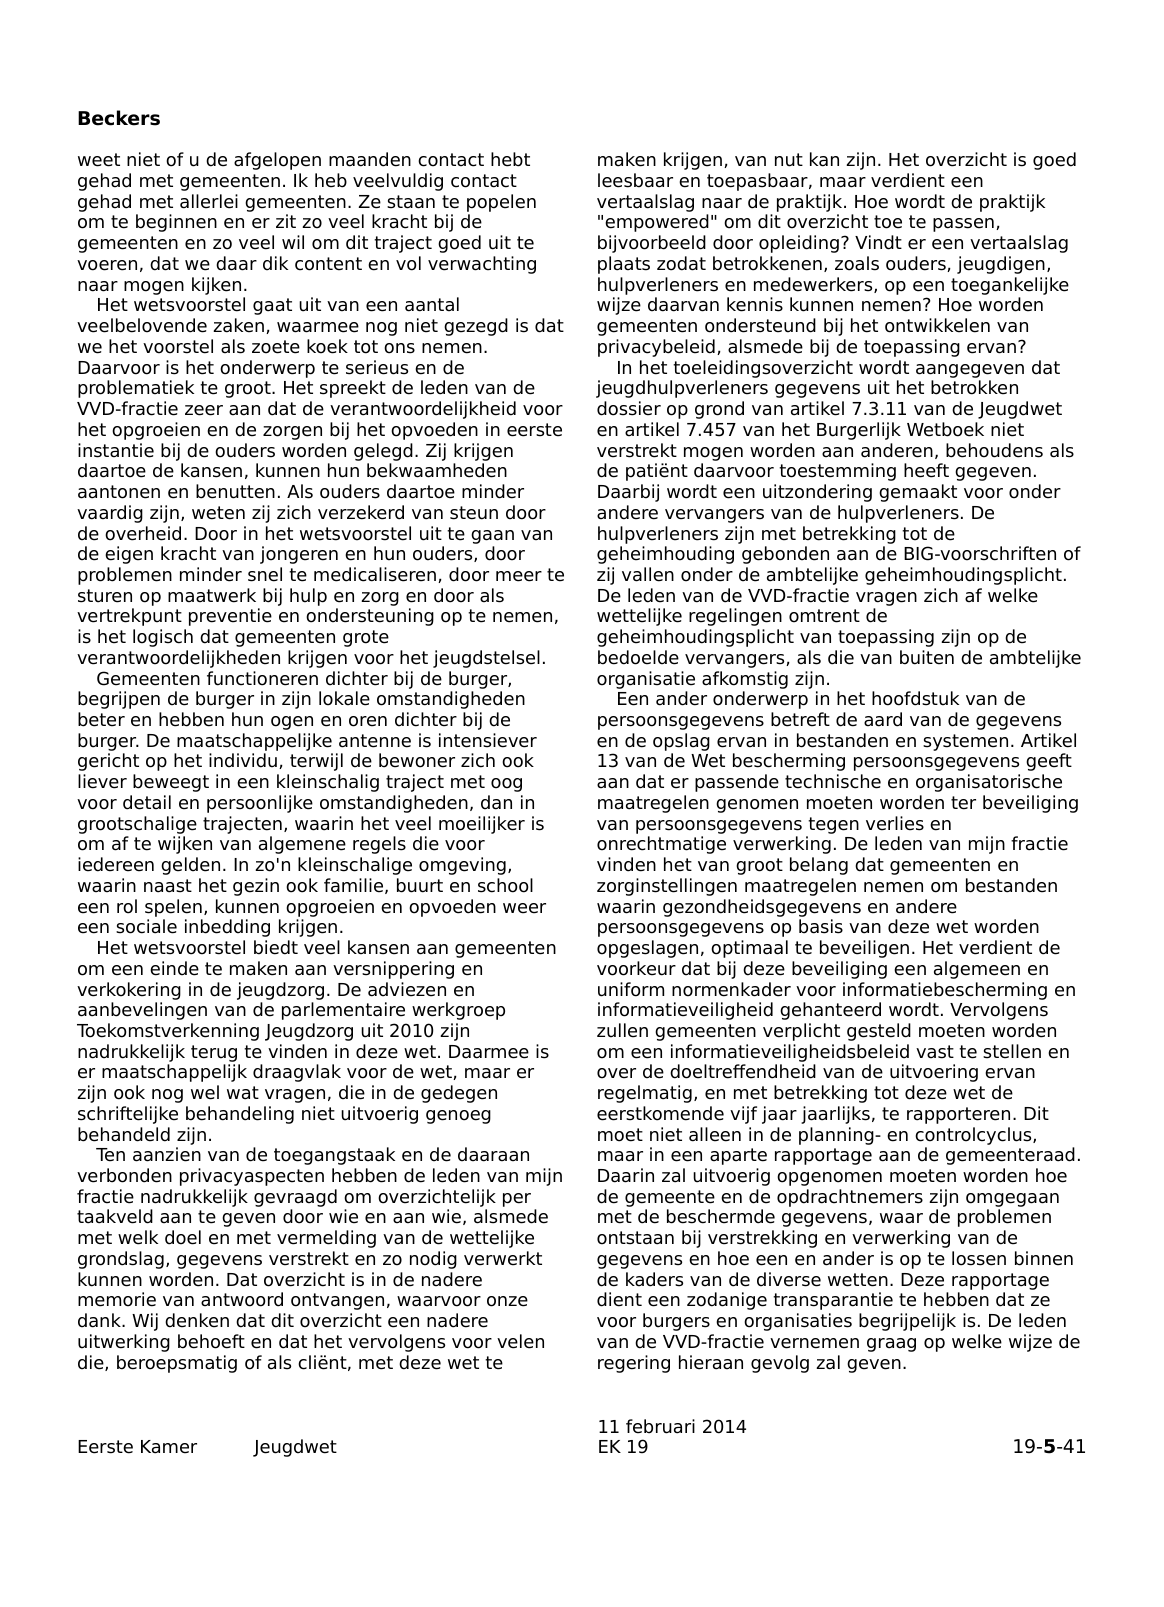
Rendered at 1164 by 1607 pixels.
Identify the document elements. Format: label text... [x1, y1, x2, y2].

text Het wetsvoorstel biedt veel kansen aan gemeenten om een einde te maken aan versnippering en verkokering in de jeugdzorg. De adviezen en aanbevelingen van de parlementaire werkgroep Toekomstverkenning Jeugdzorg uit 2010 zijn nadrukkelijk terug te vinden in deze wet. Daarmee is er maatschappelijk draagvlak voor de wet, maar er zijn ook nog wel wat vragen, die in de gedegen schriftelijke behandeling niet uitvoerig genoeg behandeld zijn. [77, 938, 567, 1145]
text Een ander onderwerp in het hoofdstuk van de persoonsgegevens betreft de aard van de gegevens en de opslag ervan in bestanden en systemen. Artikel 13 van de Wet bescherming persoonsgegevens geeft aan dat er passende technische en organisatorische maatregelen genomen moeten worden ter beveiliging van persoonsgegevens tegen verlies en onrechtmatige verwerking. De leden van mijn fractie vinden het van groot belang dat gemeenten en zorginstellingen maatregelen nemen om bestanden waarin gezondheidsgegevens en andere persoonsgegevens op basis van deze wet worden opgeslagen, optimaal te beveiligen. Het verdient de voorkeur dat bij deze beveiliging een algemeen en uniform normenkader voor informatiebescherming en informatieveiligheid gehanteerd wordt. Vervolgens zullen gemeenten verplicht gesteld moeten worden om een informatieveiligheidsbeleid vast te stellen en over de doeltreffendheid van de uitvoering ervan regelmatig, en met betrekking tot deze wet de eerstkomende vijf jaar jaarlijks, te rapporteren. Dit moet niet alleen in de planning- en controlcyclus, maar in een aparte rapportage aan de gemeenteraad. Daarin zal uitvoerig opgenomen moeten worden hoe de gemeente en de opdrachtnemers zijn omgegaan met de beschermde gegevens, waar de problemen ontstaan bij verstrekking en verwerking van de gegevens en hoe een en ander is op te lossen binnen de kaders van de diverse wetten. Deze rapportage dient een zodanige transparantie te hebben dat ze voor burgers en organisaties begrijpelijk is. De leden van de VVD-fractie vernemen graag op welke wijze de regering hieraan gevolg zal geven. [596, 689, 1087, 1373]
text Het wetsvoorstel gaat uit van een aantal veelbelovende zaken, waarmee nog niet gezegd is dat we het voorstel als zoete koek tot ons nemen. Daarvoor is het onderwerp te serieus en de problematiek te groot. Het spreekt de leden van de VVD-fractie zeer aan dat de verantwoordelijkheid voor het opgroeien en de zorgen bij het opvoeden in eerste instantie bij de ouders worden gelegd. Zij krijgen daartoe de kansen, kunnen hun bekwaamheden aantonen en benutten. Als ouders daartoe minder vaardig zijn, weten zij zich verzekerd van steun door de overheid. Door in het wetsvoorstel uit te gaan van de eigen kracht van jongeren en hun ouders, door problemen minder snel te medicaliseren, door meer te sturen op maatwerk bij hulp en zorg en door als vertrekpunt preventie en ondersteuning op te nemen, is het logisch dat gemeenten grote verantwoordelijkheden krijgen voor het jeugdstelsel. [77, 295, 567, 668]
text In het toeleidingsoverzicht wordt aangegeven dat jeugdhulpverleners gegevens uit het betrokken dossier op grond van artikel 7.3.11 van de Jeugdwet en artikel 7.457 van het Burgerlijk Wetboek niet verstrekt mogen worden aan anderen, behoudens als de patiënt daarvoor toestemming heeft gegeven. Daarbij wordt een uitzondering gemaakt voor onder andere vervangers van de hulpverleners. De hulpverleners zijn met betrekking tot de geheimhouding gebonden aan de BIG-voorschriften of zij vallen onder de ambtelijke geheimhoudingsplicht. De leden van de VVD-fractie vragen zich af welke wettelijke regelingen omtrent de geheimhoudingsplicht van toepassing zijn op de bedoelde vervangers, als die van buiten de ambtelijke organisatie afkomstig zijn. [596, 357, 1087, 689]
text Ten aanzien van de toegangstaak en de daaraan verbonden privacyaspecten hebben de leden van mijn fractie nadrukkelijk gevraagd om overzichtelijk per taakveld aan te geven door wie en aan wie, alsmede met welk doel en met vermelding van de wettelijke grondslag, gegevens verstrekt en zo nodig verwerkt kunnen worden. Dat overzicht is in de nadere memorie van antwoord ontvangen, waarvoor onze dank. Wij denken dat dit overzicht een nadere uitwerking behoeft en dat het vervolgens voor velen die, beroepsmatig of als cliënt, met deze wet te [77, 1145, 567, 1373]
text maken krijgen, van nut kan zijn. Het overzicht is goed leesbaar en toepasbaar, maar verdient een vertaalslag naar de praktijk. Hoe wordt de praktijk "empowered" om dit overzicht toe te passen, bijvoorbeeld door opleiding? Vindt er een vertaalslag plaats zodat betrokkenen, zoals ouders, jeugdigen, hulpverleners en medewerkers, op een toegankelijke wijze daarvan kennis kunnen nemen? Hoe worden gemeenten ondersteund bij het ontwikkelen van privacybeleid, alsmede bij de toepassing ervan? [596, 150, 1087, 357]
text weet niet of u de afgelopen maanden contact hebt gehad met gemeenten. Ik heb veelvuldig contact gehad met allerlei gemeenten. Ze staan te popelen om te beginnen en er zit zo veel kracht bij de gemeenten en zo veel wil om dit traject goed uit te voeren, dat we daar dik content en vol verwachting naar mogen kijken. [77, 150, 567, 295]
text Gemeenten functioneren dichter bij de burger, begrijpen de burger in zijn lokale omstandigheden beter en hebben hun ogen en oren dichter bij de burger. De maatschappelijke antenne is intensiever gericht op het individu, terwijl de bewoner zich ook liever beweegt in een kleinschalig traject met oog voor detail en persoonlijke omstandigheden, dan in grootschalige trajecten, waarin het veel moeilijker is om af te wijken van algemene regels die voor iedereen gelden. In zo'n kleinschalige omgeving, waarin naast het gezin ook familie, buurt en school een rol spelen, kunnen opgroeien en opvoeden weer een sociale inbedding krijgen. [77, 668, 567, 938]
